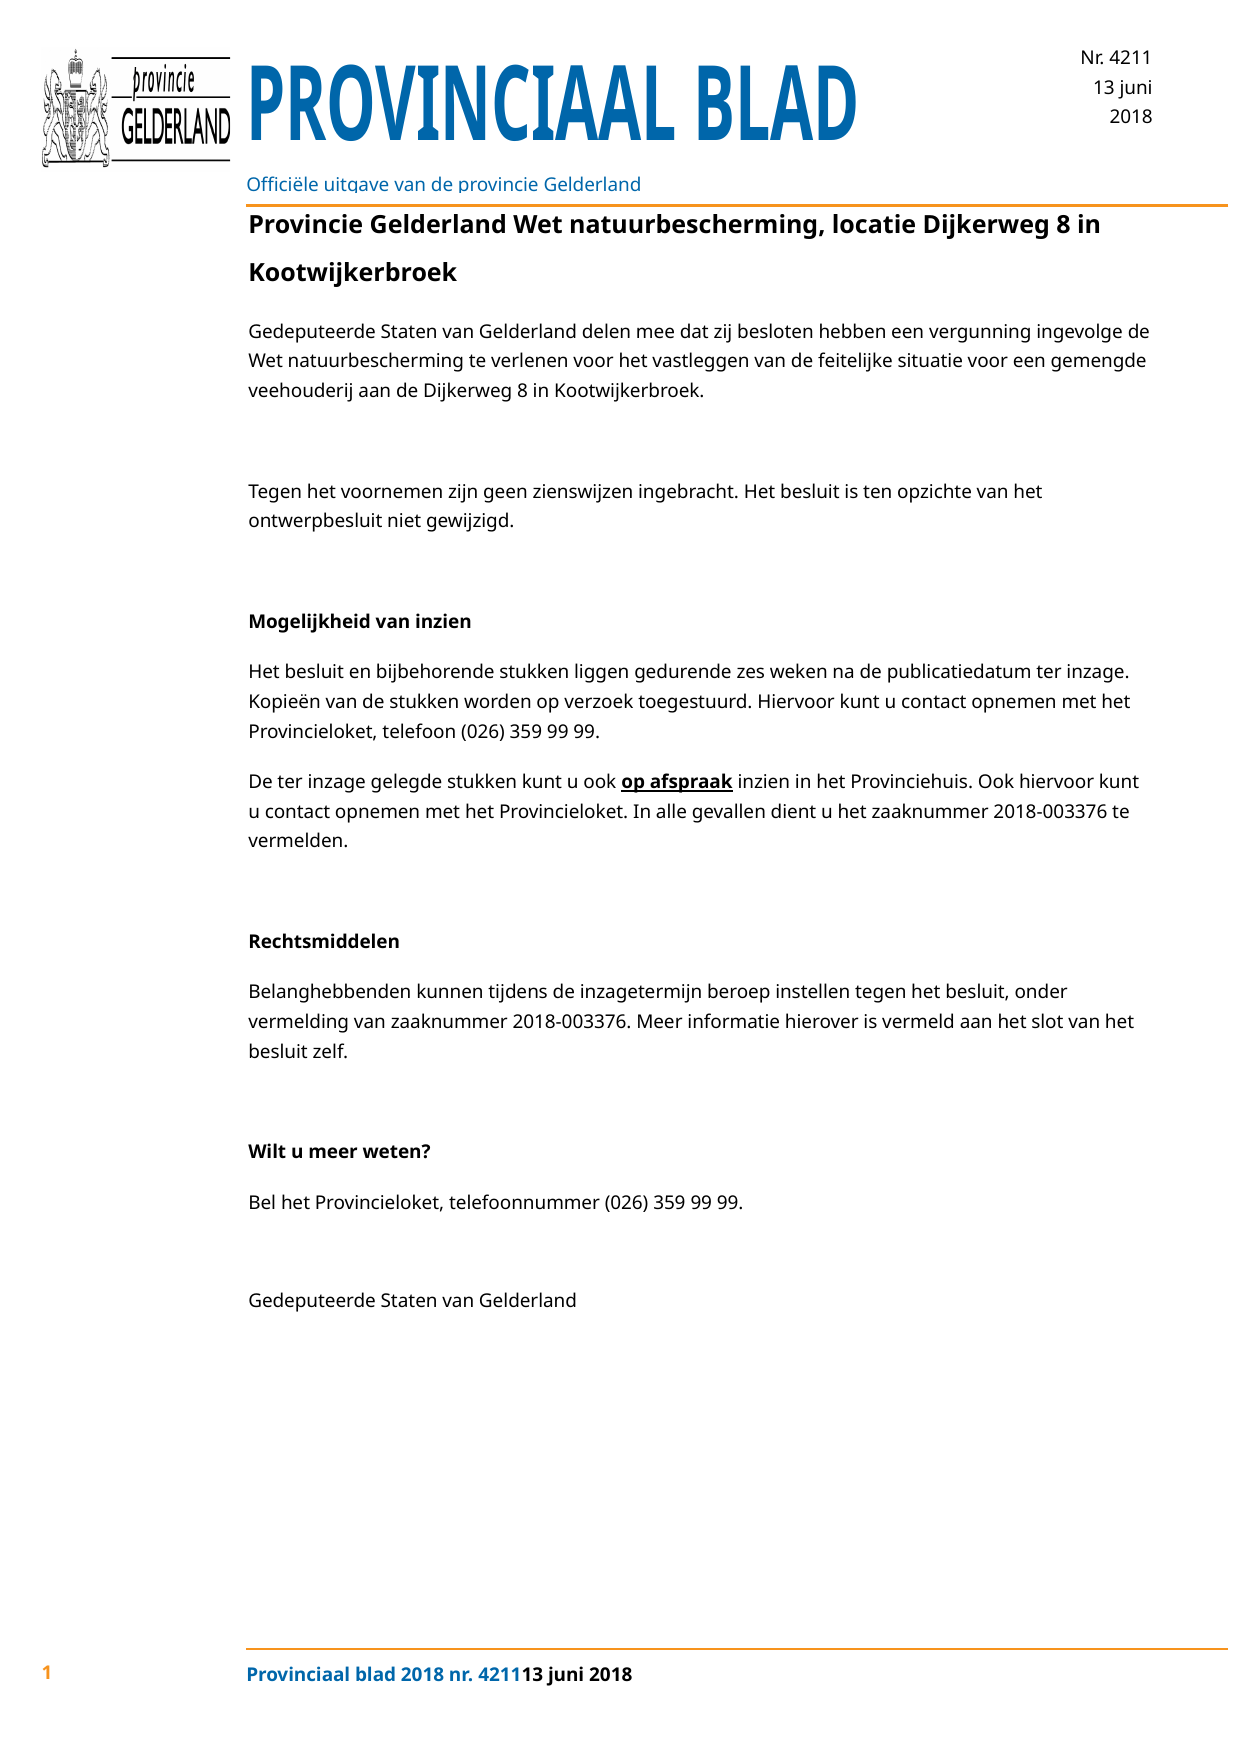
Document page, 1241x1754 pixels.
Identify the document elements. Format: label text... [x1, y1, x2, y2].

text Bel het Provincieloket, telefoonnummer (026) 359 99 99. [248, 1189, 1152, 1215]
text Tegen het voornemen zijn geen zienswijzen ingebracht. Het besluit is ten opzichte van het ontwerpbesluit niet gewijzigd. [248, 478, 1152, 533]
text Gedeputeerde Staten van Gelderland delen mee dat zij besloten hebben een vergunning ingevolge de Wet natuurbescherming te verlenen voor het vastleggen van de feitelijke situatie voor een gemengde veehouderij aan de Dijkerweg 8 in Kootwijkerbroek. [248, 318, 1152, 403]
text Rechtsmiddelen [248, 928, 1152, 954]
text De ter inzage gelegde stukken kunt u ook op afspraak inzien in het Provinciehuis. Ook hiervoor kunt u contact opnemen met het Provincieloket. In alle gevallen dient u het zaaknummer 2018-003376 te vermelden. [248, 768, 1152, 853]
text Belanghebbenden kunnen tijdens de inzagetermijn beroep instellen tegen het besluit, onder vermelding van zaaknummer 2018-003376. Meer informatie hierover is vermeld aan het slot van het besluit zelf. [248, 979, 1152, 1064]
text Gedeputeerde Staten van Gelderland [248, 1287, 1152, 1313]
text Mogelijkheid van inzien [248, 608, 1152, 634]
picture [41, 47, 231, 172]
text Het besluit en bijbehorende stukken liggen gedurende zes weken na de publicatiedatum ter inzage. Kopieën van de stukken worden op verzoek toegestuurd. Hiervoor kunt u contact opnemen met het Provincieloket, telefoon (026) 359 99 99. [248, 659, 1152, 744]
text Wilt u meer weten? [248, 1139, 1152, 1164]
text Provincie Gelderland Wet natuurbescherming, locatie Dijkerweg 8 in Kootwijkerbroek [248, 207, 1152, 288]
